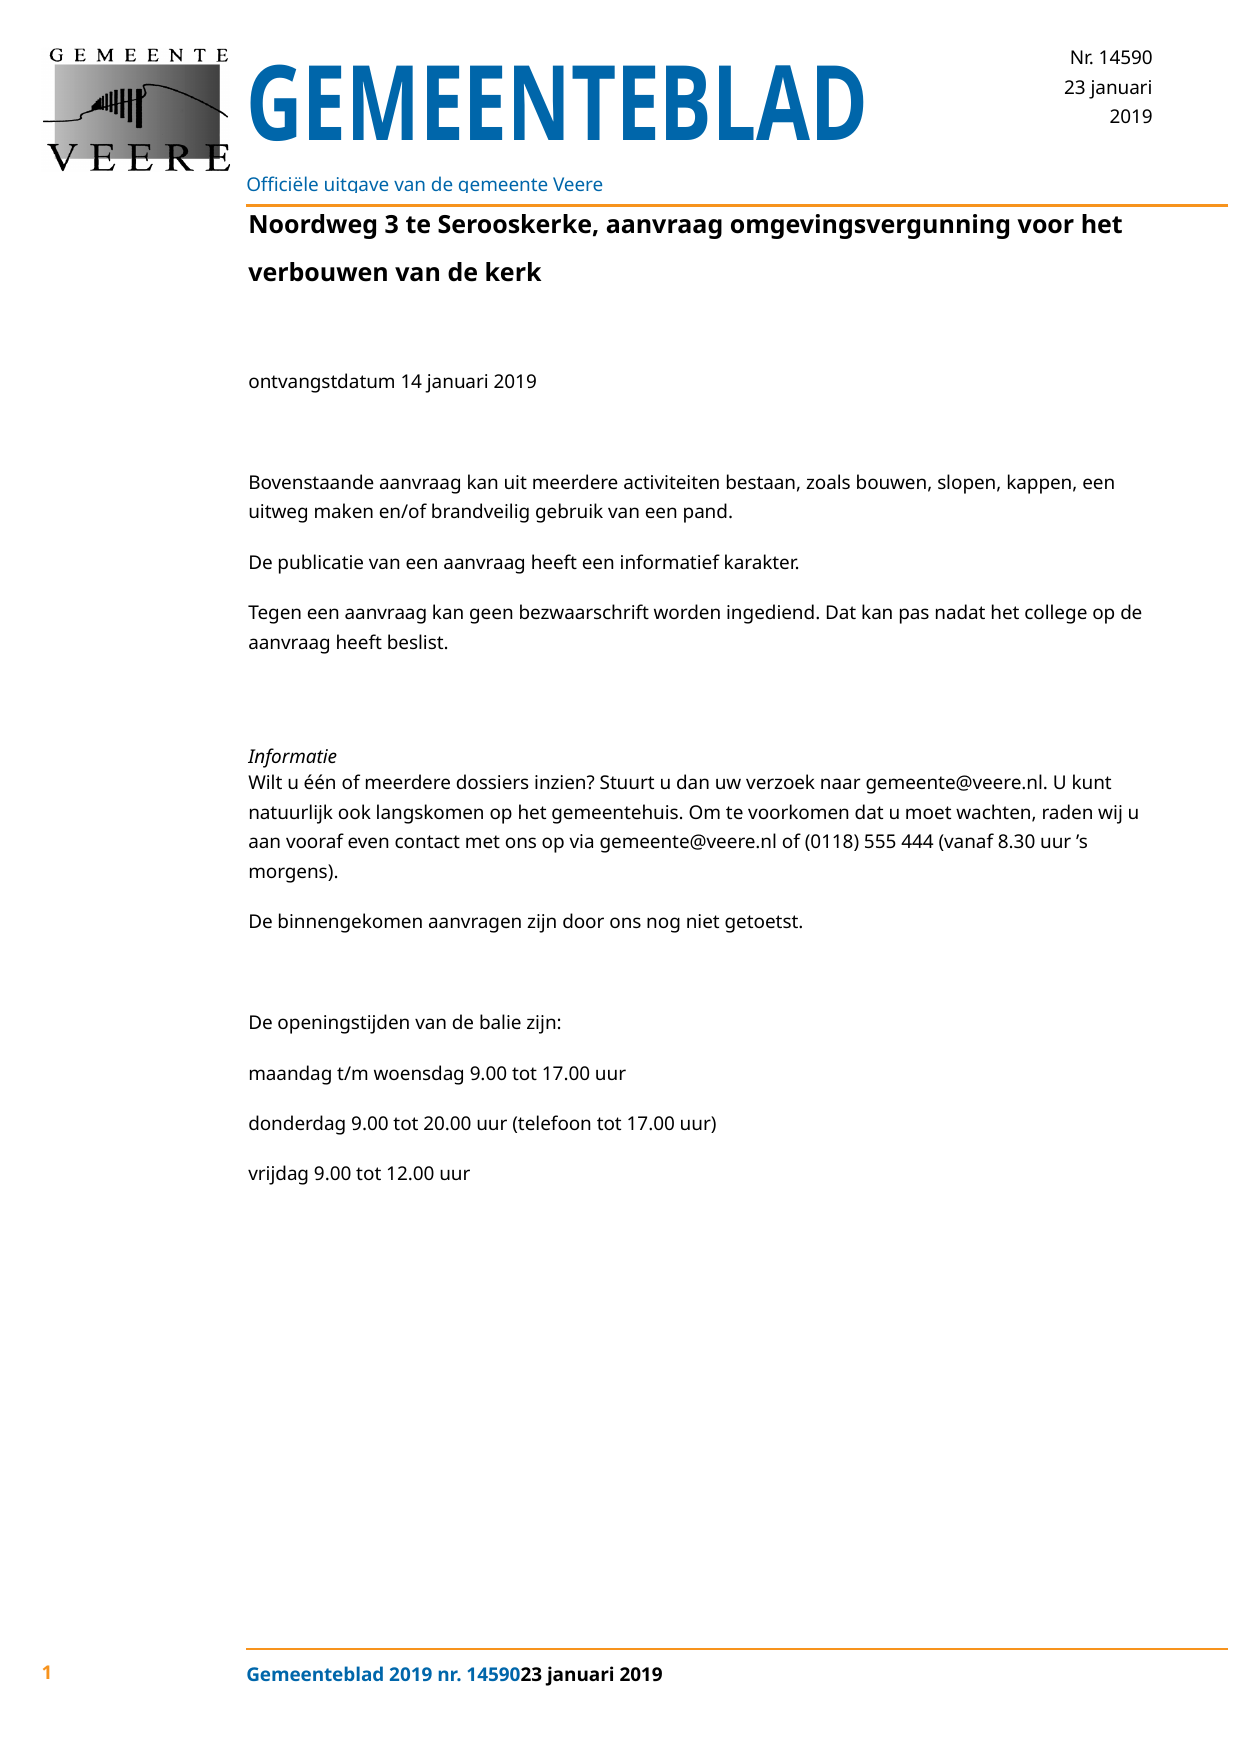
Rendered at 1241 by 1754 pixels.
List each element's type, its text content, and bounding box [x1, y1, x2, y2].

text Wilt u één of meerdere dossiers inzien? Stuurt u dan uw verzoek naar gemeente@veere.nl. U kunt natuurlijk ook langskomen op het gemeentehuis. Om te voorkomen dat u moet wachten, raden wij u aan vooraf even contact met ons op via gemeente@veere.nl of (0118) 555 444 (vanaf 8.30 uur ’s morgens). [248, 769, 1152, 884]
text De binnengekomen aanvragen zijn door ons nog niet getoetst. [248, 908, 1152, 934]
text Tegen een aanvraag kan geen bezwaarschrift worden ingediend. Dat kan pas nadat het college op de aanvraag heeft beslist. [248, 599, 1152, 655]
text Bovenstaande aanvraag kan uit meerdere activiteiten bestaan, zoals bouwen, slopen, kappen, een uitweg maken en/of brandveilig gebruik van een pand. [248, 469, 1152, 524]
picture [41, 47, 231, 172]
text vrijdag 9.00 tot 12.00 uur [248, 1161, 1152, 1186]
text ontvangstdatum 14 januari 2019 [248, 368, 1152, 394]
text Noordweg 3 te Serooskerke, aanvraag omgevingsvergunning voor het verbouwen van de kerk [248, 207, 1152, 288]
text De publicatie van een aanvraag heeft een informatief karakter. [248, 549, 1152, 575]
text De openingstijden van de balie zijn: [248, 1009, 1152, 1035]
text maandag t/m woensdag 9.00 tot 17.00 uur [248, 1060, 1152, 1085]
text donderdag 9.00 tot 20.00 uur (telefoon tot 17.00 uur) [248, 1110, 1152, 1136]
text Informatie [248, 743, 1152, 769]
